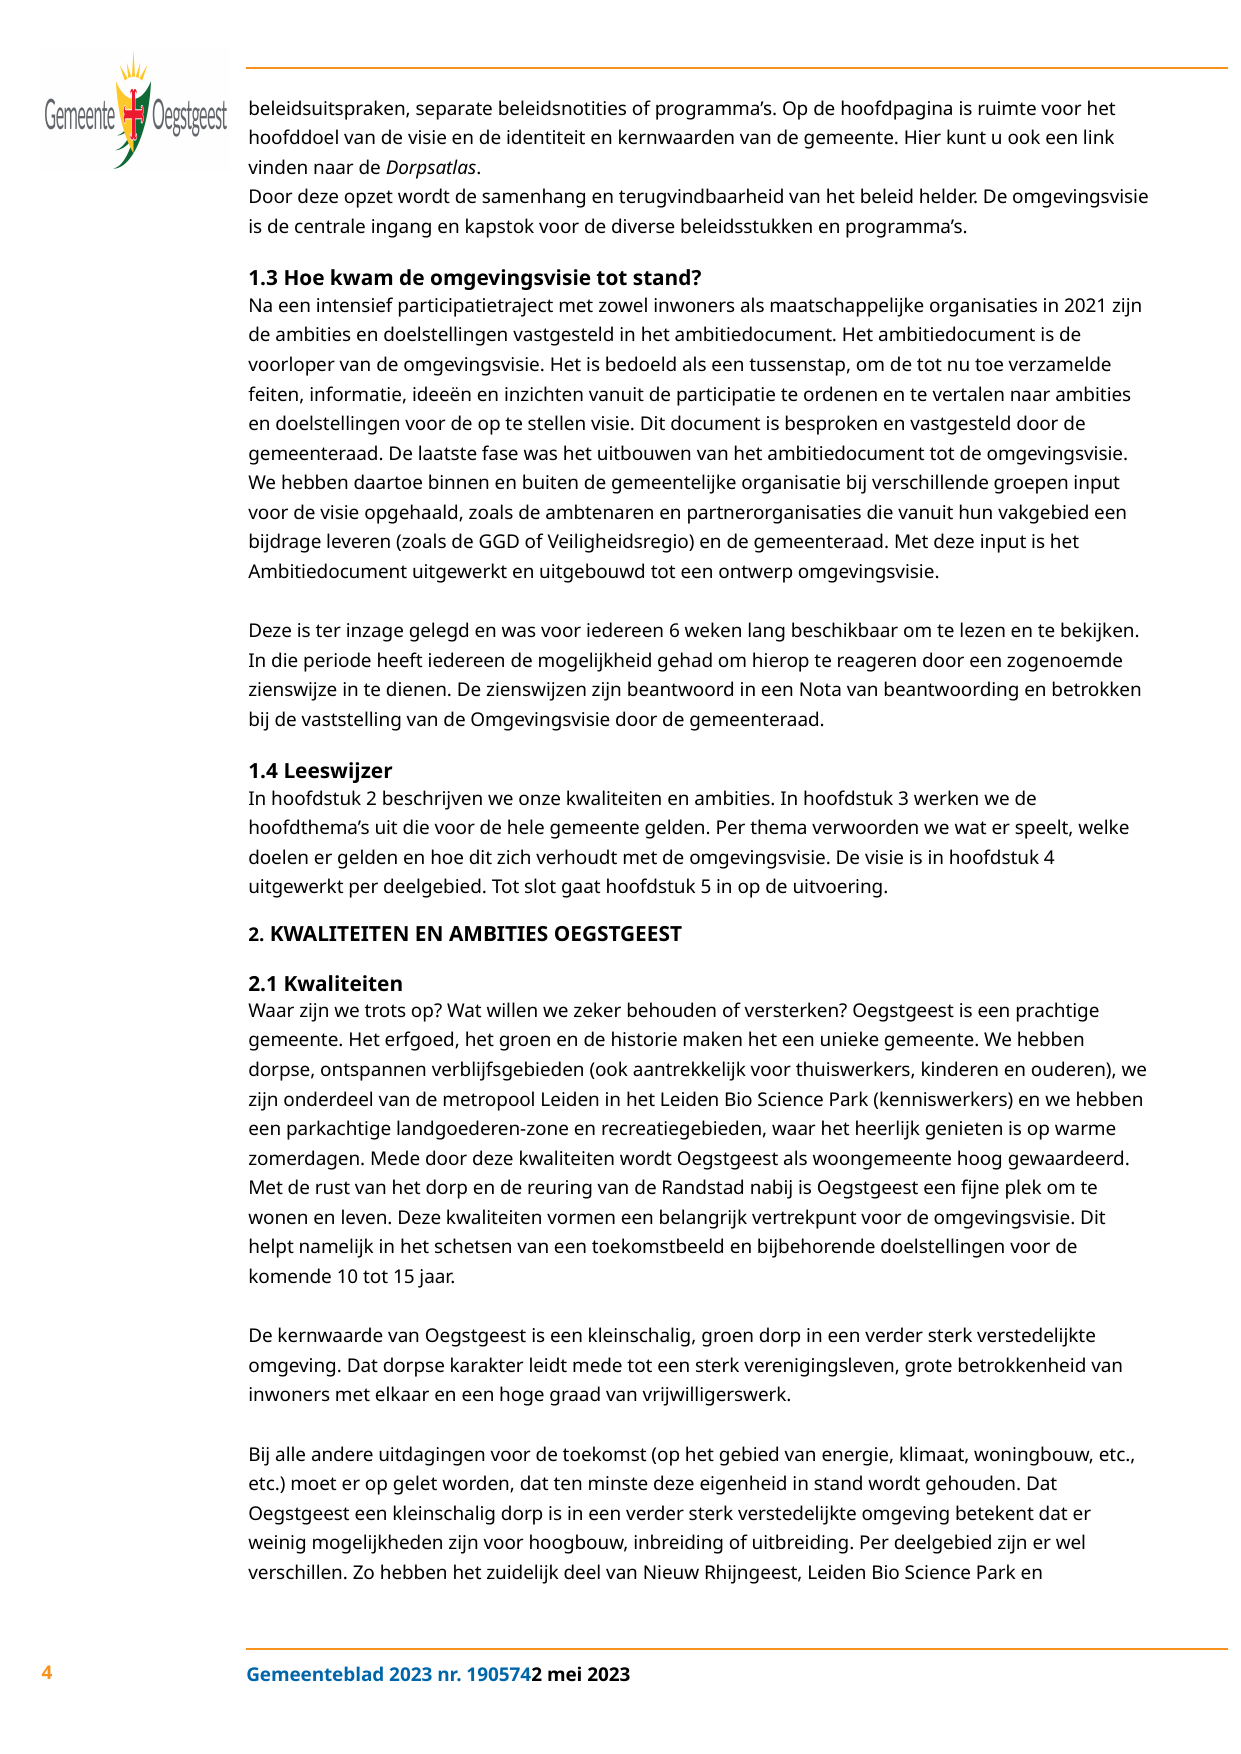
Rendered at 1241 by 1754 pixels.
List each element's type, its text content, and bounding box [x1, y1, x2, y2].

text 1.3 Hoe kwam de omgevingsvisie tot stand? [248, 263, 1152, 292]
picture [41, 47, 231, 172]
text Door deze opzet wordt de samenhang en terugvindbaarheid van het beleid helder. De omgevingsvisie is de centrale ingang en kapstok voor de diverse beleidsstukken en programma’s. [248, 183, 1152, 239]
text beleidsuitspraken, separate beleidsnotities of programma’s. Op de hoofdpagina is ruimte voor het hoofddoel van de visie en de identiteit en kernwaarden van de gemeente. Hier kunt u ook een link vinden naar de Dorpsatlas. [248, 95, 1152, 180]
text We hebben daartoe binnen en buiten de gemeentelijke organisatie bij verschillende groepen input voor de visie opgehaald, zoals de ambtenaren en partnerorganisaties die vanuit hun vakgebied een bijdrage leveren (zoals de GGD of Veiligheidsregio) en de gemeenteraad. Met deze input is het Ambitiedocument uitgewerkt en uitgebouwd tot een ontwerp omgevingsvisie. [248, 469, 1152, 584]
text Waar zijn we trots op? Wat willen we zeker behouden of versterken? Oegstgeest is een prachtige gemeente. Het erfgoed, het groen en de historie maken het een unieke gemeente. We hebben dorpse, ontspannen verblijfsgebieden (ook aantrekkelijk voor thuiswerkers, kinderen en ouderen), we zijn onderdeel van de metropool Leiden in het Leiden Bio Science Park (kenniswerkers) en we hebben een parkachtige landgoederen-zone en recreatiegebieden, waar het heerlijk genieten is op warme zomerdagen. Mede door deze kwaliteiten wordt Oegstgeest als woongemeente hoog gewaardeerd. Met de rust van het dorp en de reuring van de Randstad nabij is Oegstgeest een fijne plek om te wonen en leven. Deze kwaliteiten vormen een belangrijk vertrekpunt voor de omgevingsvisie. Dit helpt namelijk in het schetsen van een toekomstbeeld en bijbehorende doelstellingen voor de komende 10 tot 15 jaar. [248, 997, 1152, 1289]
text In hoofdstuk 2 beschrijven we onze kwaliteiten en ambities. In hoofdstuk 3 werken we de hoofdthema’s uit die voor de hele gemeente gelden. Per thema verwoorden we wat er speelt, welke doelen er gelden en hoe dit zich verhoudt met de omgevingsvisie. De visie is in hoofdstuk 4 uitgewerkt per deelgebied. Tot slot gaat hoofdstuk 5 in op de uitvoering. [248, 785, 1152, 899]
text De kernwaarde van Oegstgeest is een kleinschalig, groen dorp in een verder sterk verstedelijkte omgeving. Dat dorpse karakter leidt mede tot een sterk verenigingsleven, grote betrokkenheid van inwoners met elkaar en een hoge graad van vrijwilligerswerk. [248, 1322, 1152, 1407]
text Na een intensief participatietraject met zowel inwoners als maatschappelijke organisaties in 2021 zijn de ambities en doelstellingen vastgesteld in het ambitiedocument. Het ambitiedocument is de voorloper van de omgevingsvisie. Het is bedoeld als een tussenstap, om de tot nu toe verzamelde feiten, informatie, ideeën en inzichten vanuit de participatie te ordenen en te vertalen naar ambities en doelstellingen voor de op te stellen visie. Dit document is besproken en vastgesteld door de gemeenteraad. De laatste fase was het uitbouwen van het ambitiedocument tot de omgevingsvisie. [248, 292, 1152, 466]
text 2.1 Kwaliteiten [248, 969, 1152, 997]
text 1.4 Leeswijzer [248, 757, 1152, 785]
text Bij alle andere uitdagingen voor de toekomst (op het gebied van energie, klimaat, woningbouw, etc., etc.) moet er op gelet worden, dat ten minste deze eigenheid in stand wordt gehouden. Dat Oegstgeest een kleinschalig dorp is in een verder sterk verstedelijkte omgeving betekent dat er weinig mogelijkheden zijn voor hoogbouw, inbreiding of uitbreiding. Per deelgebied zijn er wel verschillen. Zo hebben het zuidelijk deel van Nieuw Rhijngeest, Leiden Bio Science Park en [248, 1441, 1152, 1585]
text Deze is ter inzage gelegd en was voor iedereen 6 weken lang beschikbaar om te lezen en te bekijken. In die periode heeft iedereen de mogelijkheid gehad om hierop te reageren door een zogenoemde zienswijze in te dienen. De zienswijzen zijn beantwoord in een Nota van beantwoording en betrokken bij de vaststelling van de Omgevingsvisie door de gemeenteraad. [248, 617, 1152, 732]
text 2. KWALITEITEN EN AMBITIES OEGSTGEEST [248, 919, 1152, 948]
